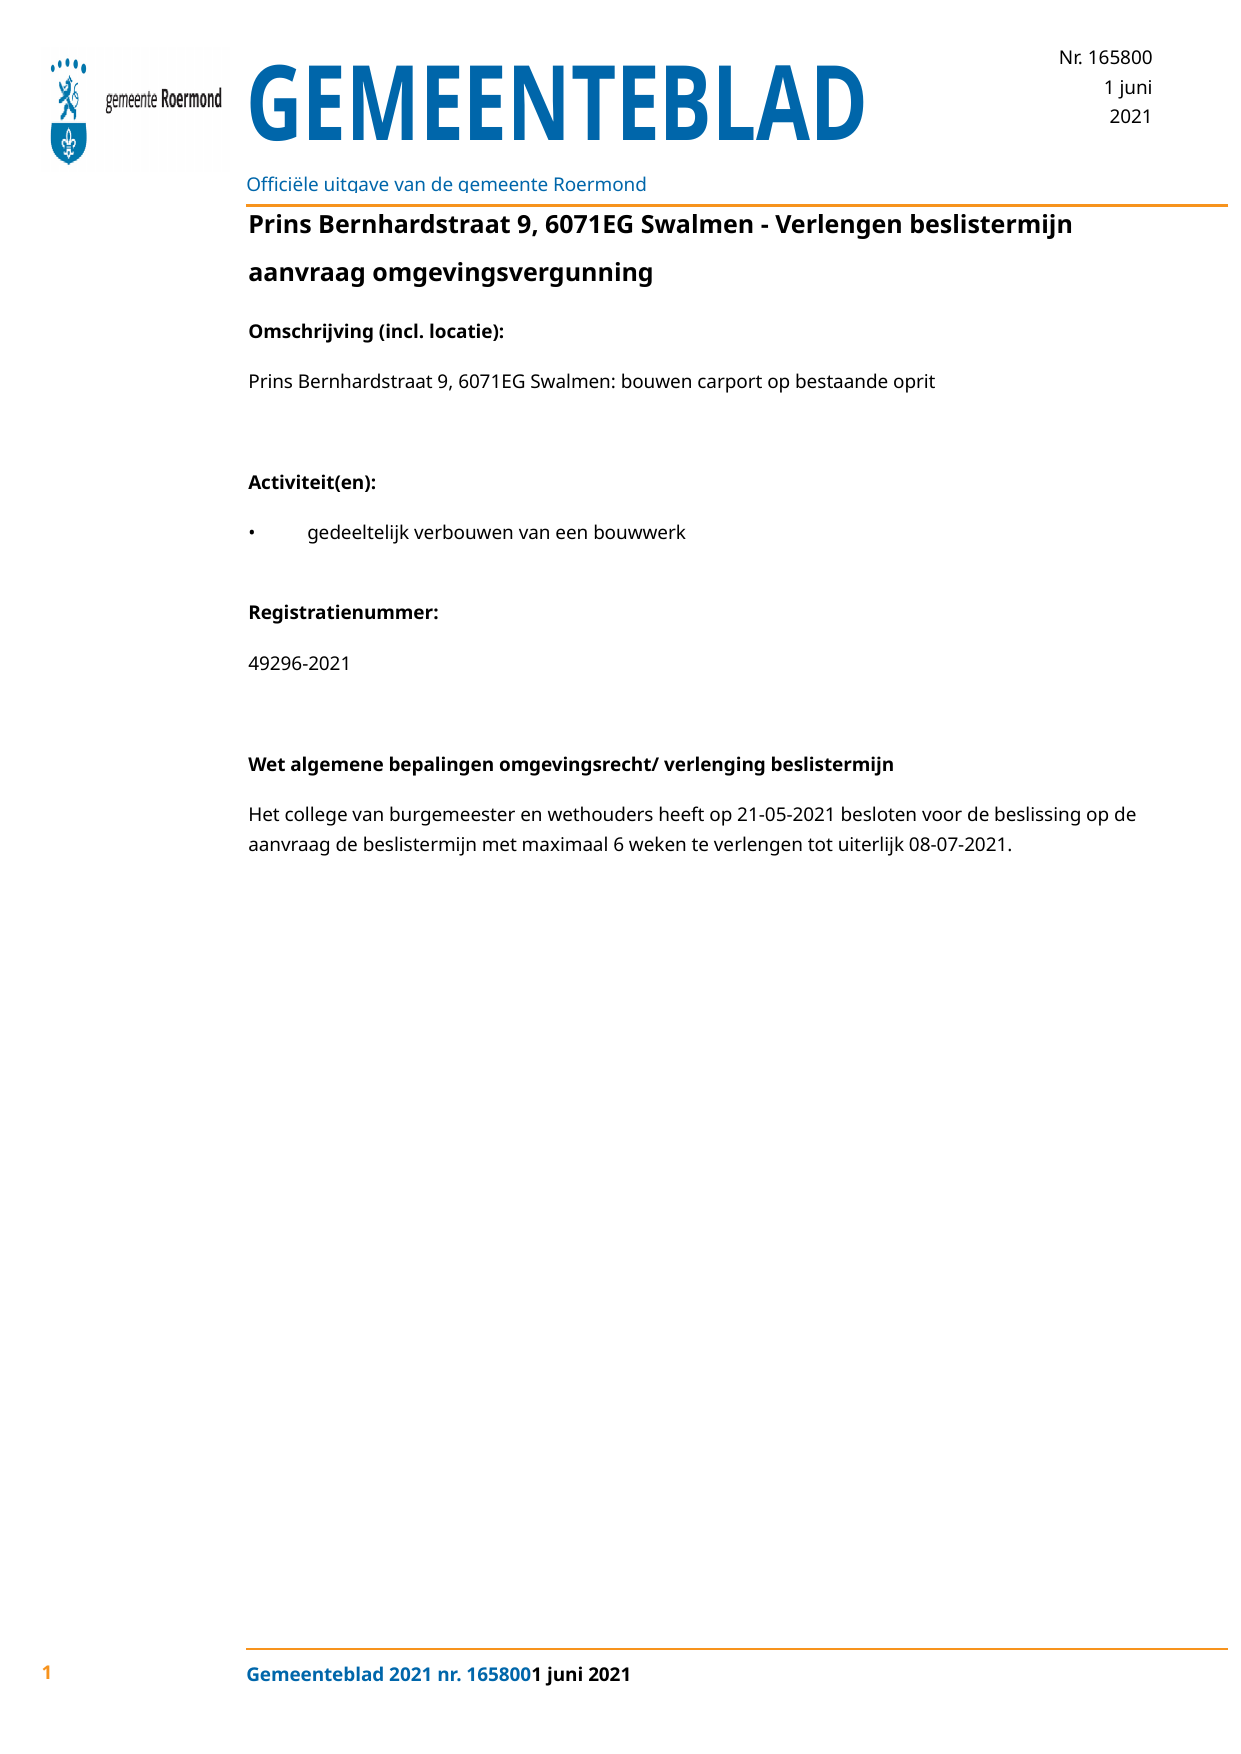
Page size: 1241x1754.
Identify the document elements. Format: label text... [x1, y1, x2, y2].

picture [41, 47, 231, 172]
text Prins Bernhardstraat 9, 6071EG Swalmen - Verlengen beslistermijn aanvraag omgevingsvergunning [248, 207, 1152, 288]
text Wet algemene bepalingen omgevingsrecht/ verlenging beslistermijn [248, 751, 1152, 777]
text Prins Bernhardstraat 9, 6071EG Swalmen: bouwen carport op bestaande oprit [248, 368, 1152, 394]
text Activiteit(en): [248, 469, 1152, 495]
list gedeeltelijk verbouwen van een bouwwerk [248, 519, 1152, 545]
text Omschrijving (incl. locatie): [248, 318, 1152, 344]
text Registratienummer: [248, 599, 1152, 625]
text Het college van burgemeester en wethouders heeft op 21-05-2021 besloten voor de beslissing op de aanvraag de beslistermijn met maximaal 6 weken te verlengen tot uiterlijk 08-07-2021. [248, 801, 1152, 857]
text 49296-2021 [248, 650, 1152, 676]
